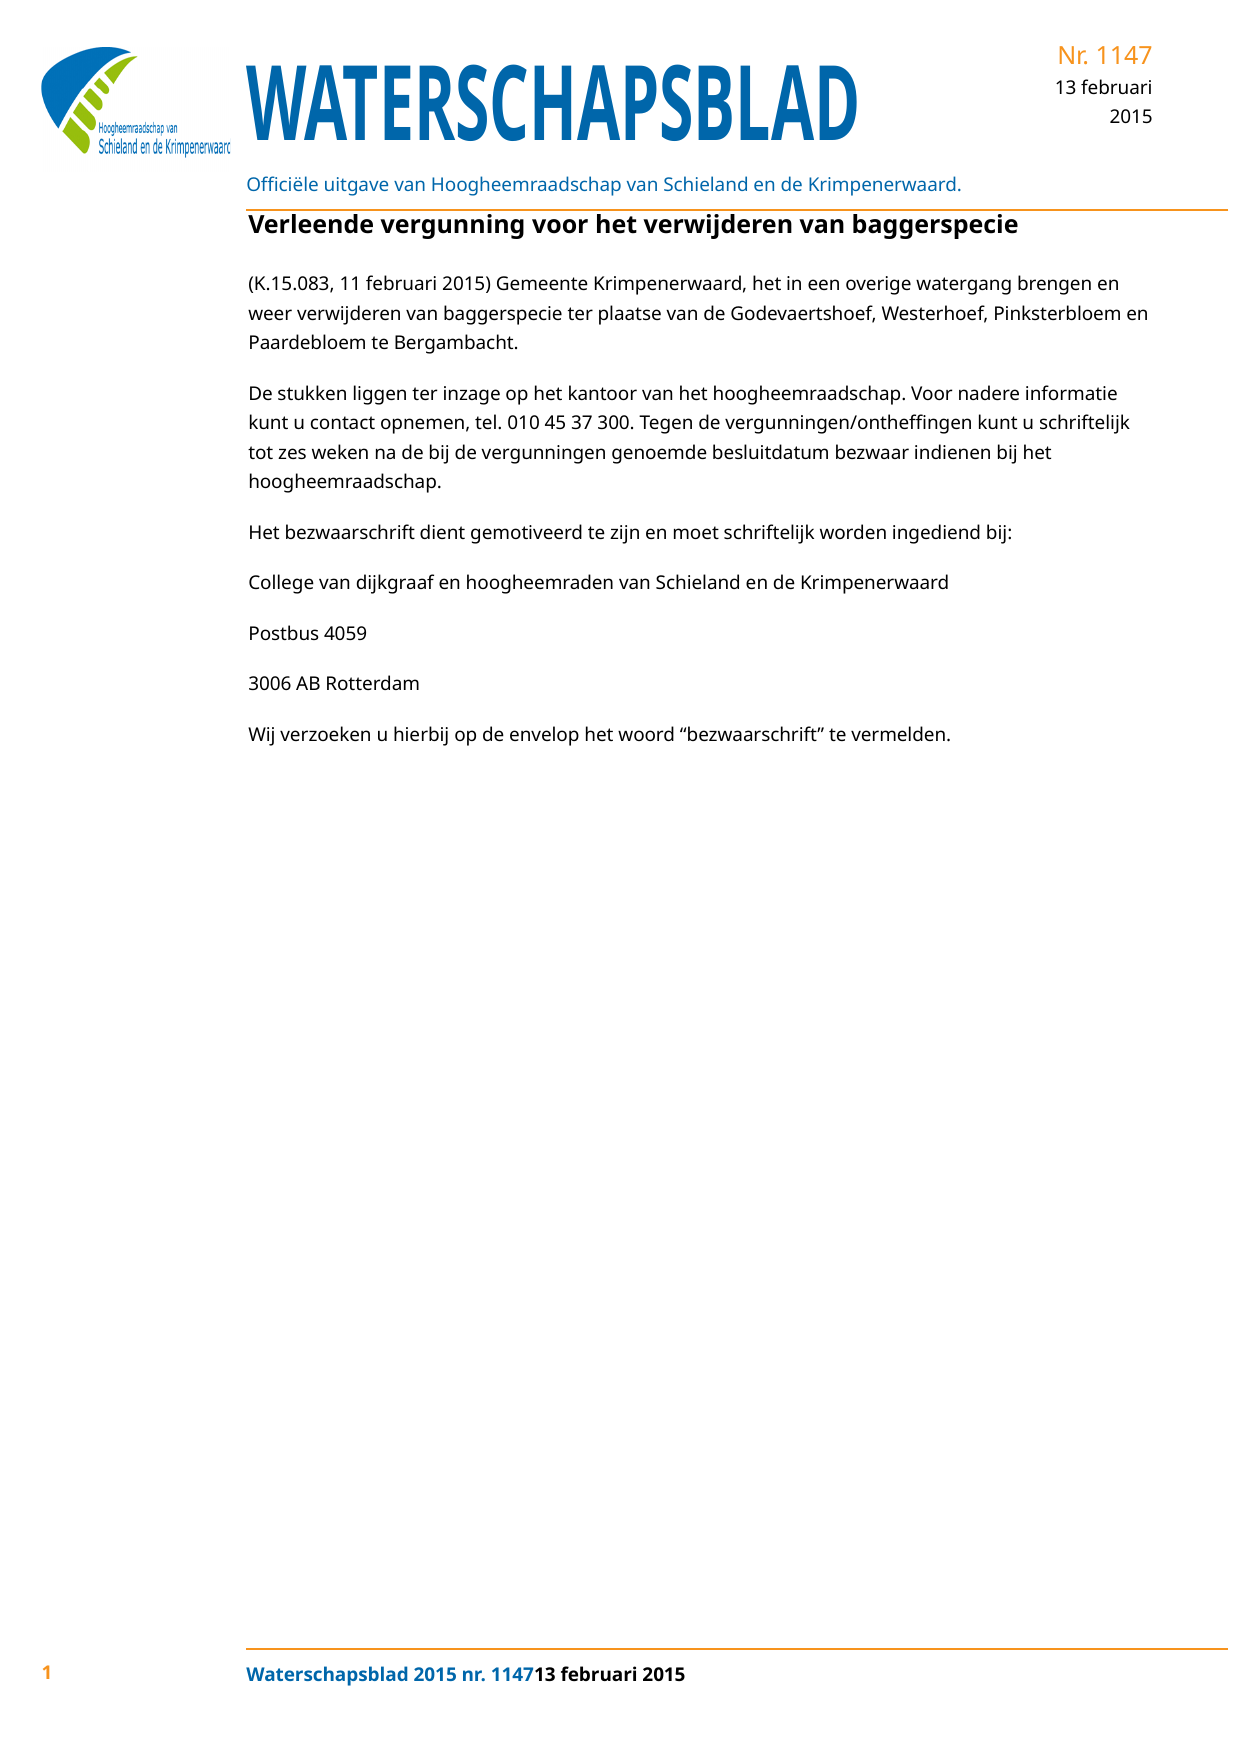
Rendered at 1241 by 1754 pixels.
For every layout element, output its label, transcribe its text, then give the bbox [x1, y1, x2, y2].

text Het bezwaarschrift dient gemotiveerd te zijn en moet schriftelijk worden ingediend bij: [248, 519, 1152, 545]
text Postbus 4059 [248, 620, 1152, 646]
text Wij verzoeken u hierbij op de envelop het woord “bezwaarschrift” te vermelden. [248, 721, 1152, 746]
text Verleende vergunning voor het verwijderen van baggerspecie [248, 211, 1152, 241]
text De stukken liggen ter inzage op het kantoor van het hoogheemraadschap. Voor nadere informatie kunt u contact opnemen, tel. 010 45 37 300. Tegen de vergunningen/ontheffingen kunt u schriftelijk tot zes weken na de bij de vergunningen genoemde besluitdatum bezwaar indienen bij het hoogheemraadschap. [248, 380, 1152, 494]
text College van dijkgraaf en hoogheemraden van Schieland en de Krimpenerwaard [248, 569, 1152, 595]
text (K.15.083, 11 februari 2015) Gemeente Krimpenerwaard, het in een overige watergang brengen en weer verwijderen van baggerspecie ter plaatse van de Godevaertshoef, Westerhoef, Pinksterbloem en Paardebloem te Bergambacht. [248, 270, 1152, 355]
text 3006 AB Rotterdam [248, 670, 1152, 696]
picture [41, 47, 231, 172]
